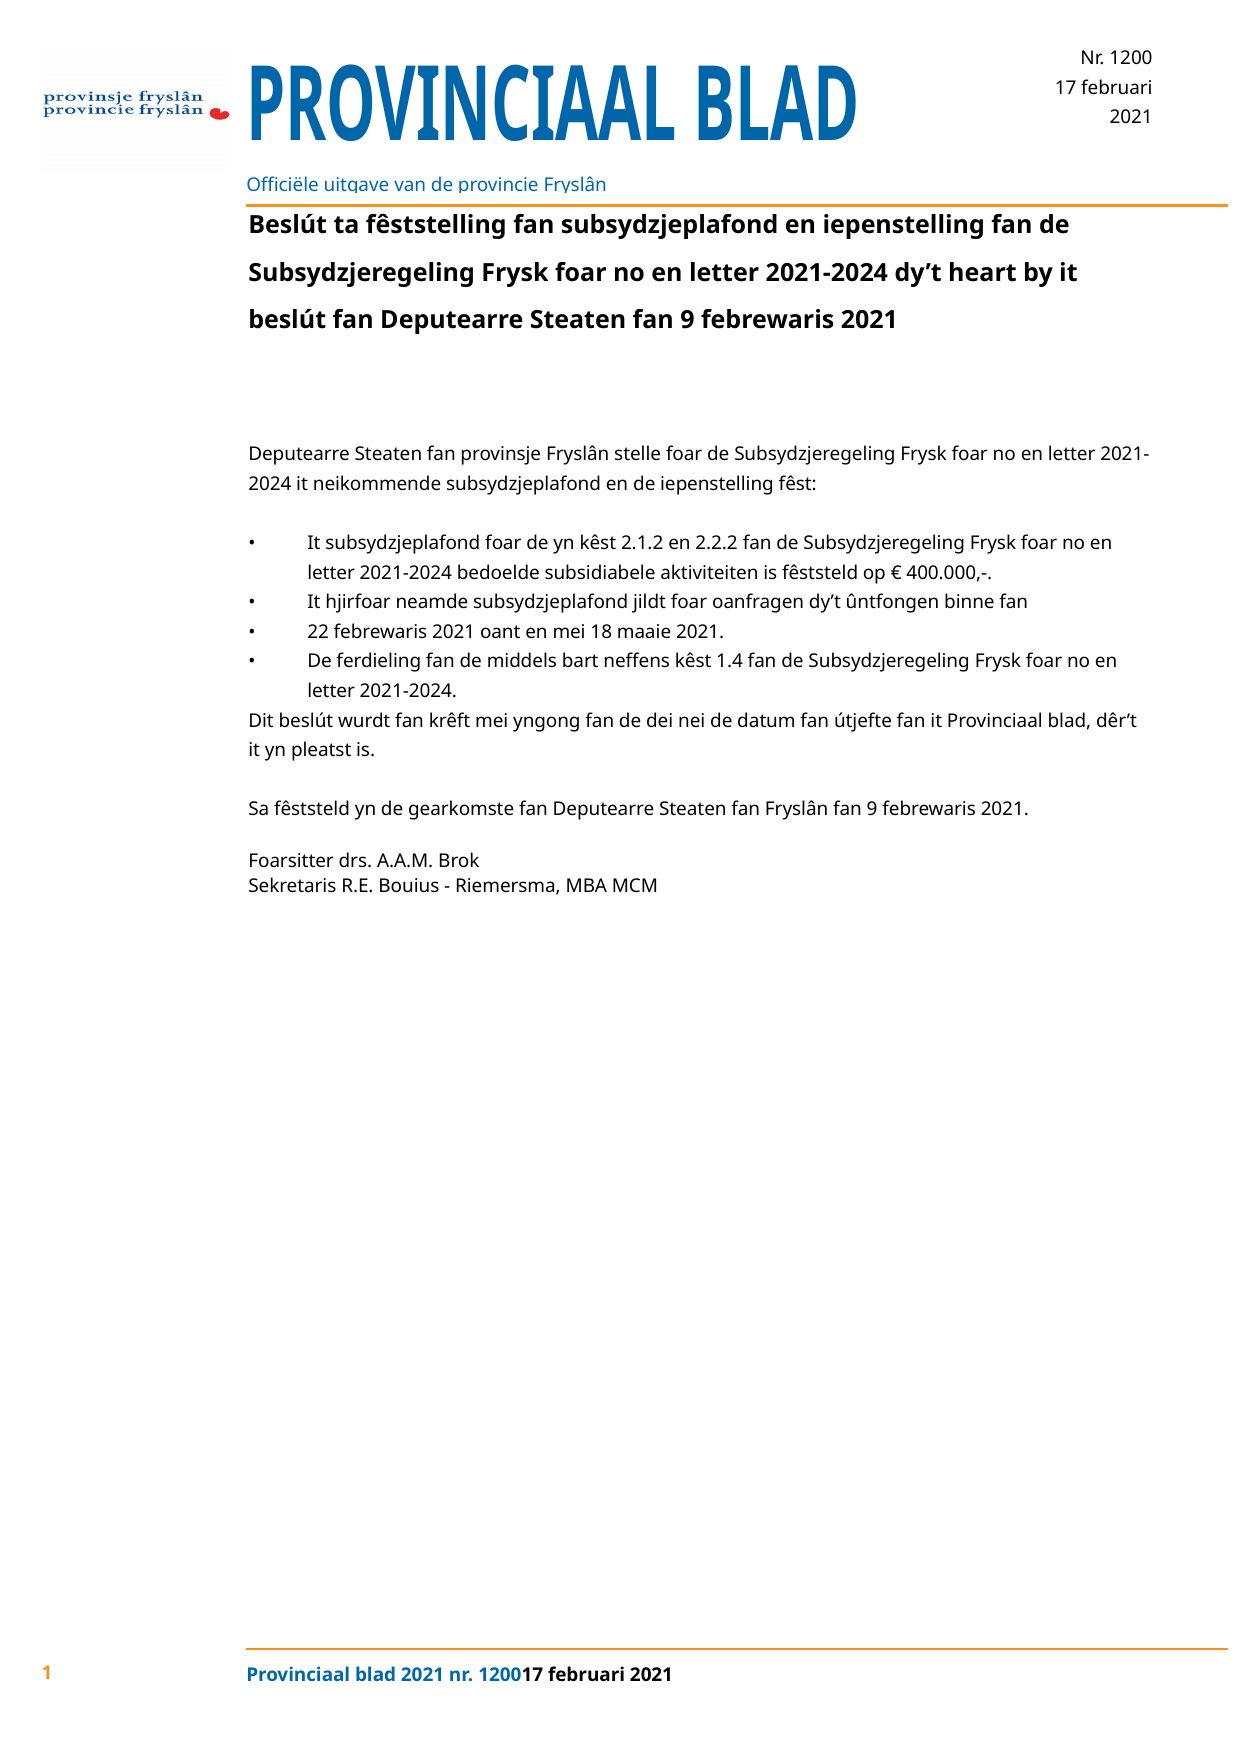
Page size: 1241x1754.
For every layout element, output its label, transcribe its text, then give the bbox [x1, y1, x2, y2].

text Beslút ta fêststelling fan subsydzjeplafond en iepenstelling fan de Subsydzjeregeling Frysk foar no en letter 2021-2024 dy’t heart by it beslút fan Deputearre Steaten fan 9 febrewaris 2021 [248, 207, 1152, 336]
text Dit beslút wurdt fan krêft mei yngong fan de dei nei de datum fan útjefte fan it Provinciaal blad, dêr’t it yn pleatst is. [248, 707, 1152, 762]
text Deputearre Steaten fan provinsje Fryslân stelle foar de Subsydzjeregeling Frysk foar no en letter 2021-2024 it neikommende subsydzjeplafond en de iepenstelling fêst: [248, 441, 1152, 496]
text Foarsitter drs. A.A.M. Brok [248, 847, 1152, 873]
list 22 febrewaris 2021 oant en mei 18 maaie 2021. [248, 618, 1152, 644]
list It hjirfoar neamde subsydzjeplafond jildt foar oanfragen dy’t ûntfongen binne fan [248, 588, 1152, 614]
list De ferdieling fan de middels bart neffens kêst 1.4 fan de Subsydzjeregeling Frysk foar no en letter 2021-2024. [248, 648, 1152, 703]
list It subsydzjeplafond foar de yn kêst 2.1.2 en 2.2.2 fan de Subsydzjeregeling Frysk foar no en letter 2021-2024 bedoelde subsidiabele aktiviteiten is fêststeld op € 400.000,-. [248, 529, 1152, 584]
picture [41, 47, 231, 172]
text Sa fêststeld yn de gearkomste fan Deputearre Steaten fan Fryslân fan 9 febrewaris 2021. [248, 796, 1152, 821]
text Sekretaris R.E. Bouius - Riemersma, MBA MCM [248, 873, 1152, 898]
